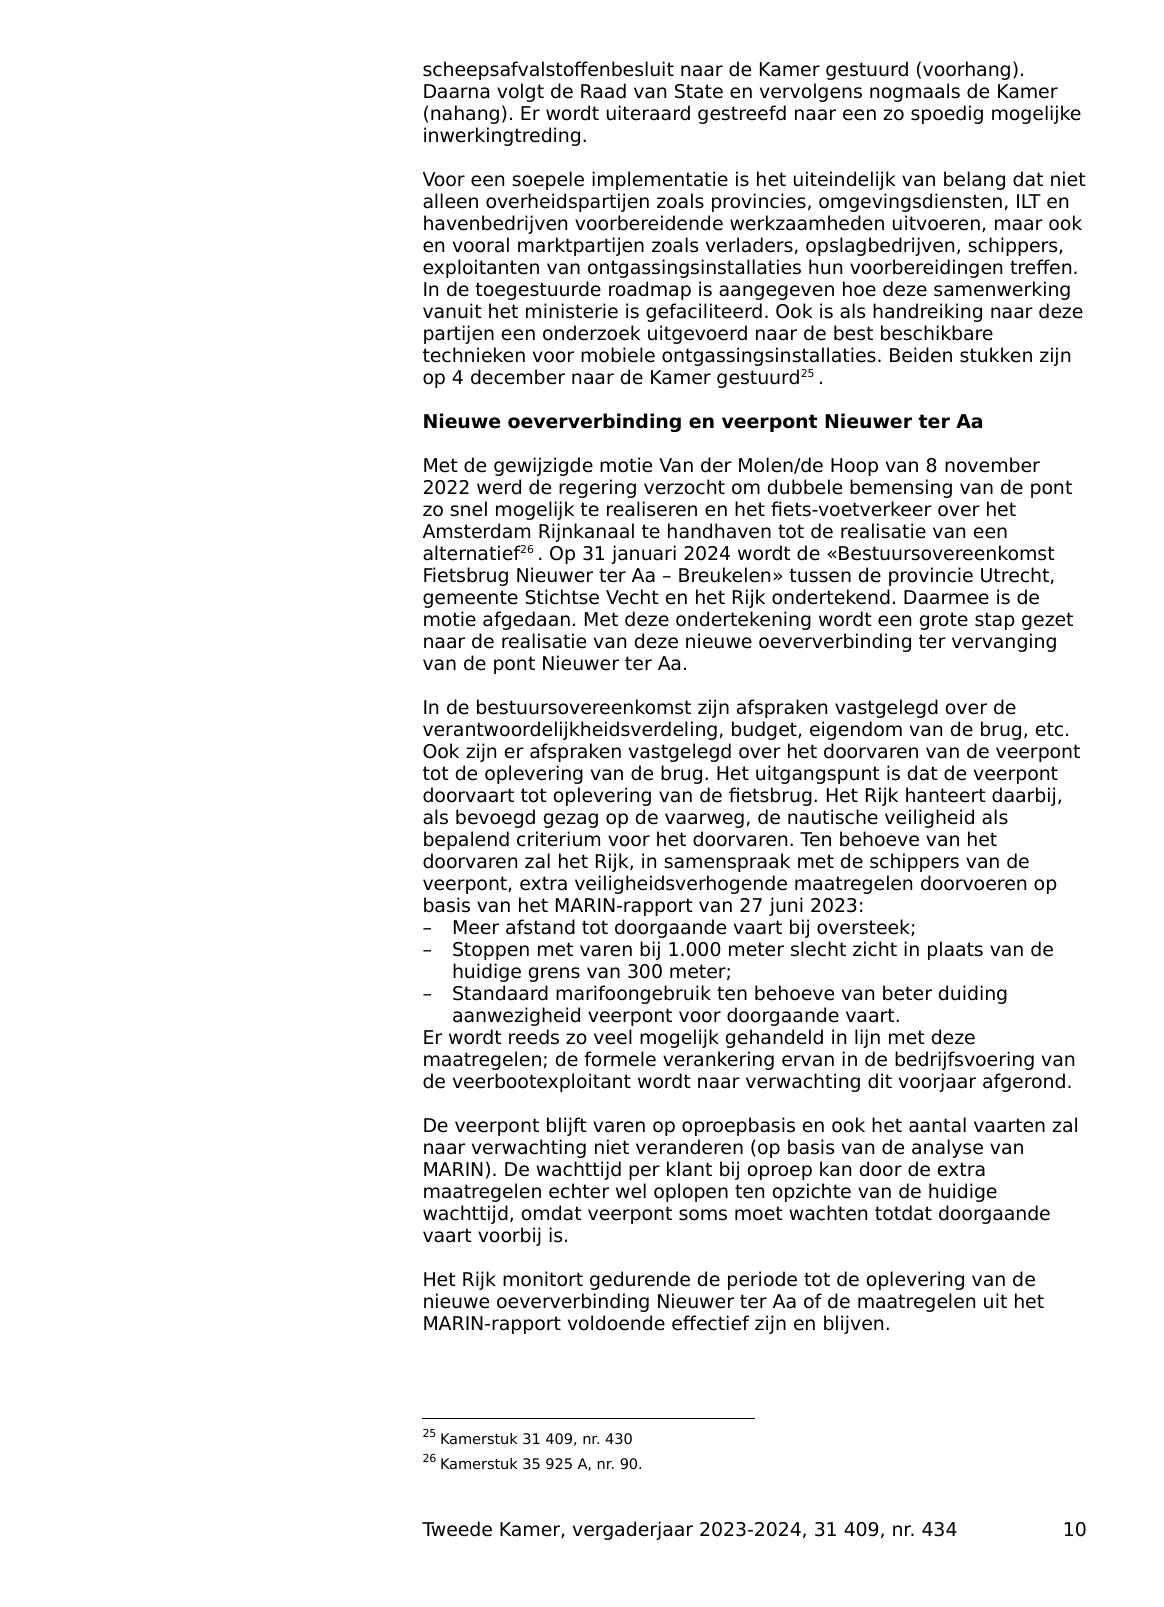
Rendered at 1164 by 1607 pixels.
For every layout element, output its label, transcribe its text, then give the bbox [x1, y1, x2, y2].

text Er wordt reeds zo veel mogelijk gehandeld in lijn met deze maatregelen; de formele verankering ervan in de bedrijfsvoering van de veerbootexploitant wordt naar verwachting dit voorjaar afgerond. [422, 1027, 1087, 1093]
text Met de gewijzigde motie Van der Molen/de Hoop van 8 november 2022 werd de regering verzocht om dubbele bemensing van de pont zo snel mogelijk te realiseren en het fiets-voetverkeer over het Amsterdam Rijnkanaal te handhaven tot de realisatie van een alternatief. Op 31 januari 2024 wordt de «Bestuursovereenkomst Fietsbrug Nieuwer ter Aa – Breukelen» tussen de provincie Utrecht, gemeente Stichtse Vecht en het Rijk ondertekend. Daarmee is de motie afgedaan. Met deze ondertekening wordt een grote stap gezet naar de realisatie van deze nieuwe oeververbinding ter vervanging van de pont Nieuwer ter Aa. [422, 455, 1087, 675]
text De veerpont blijft varen op oproepbasis en ook het aantal vaarten zal naar verwachting niet veranderen (op basis van de analyse van MARIN). De wachttijd per klant bij oproep kan door de extra maatregelen echter wel oplopen ten opzichte van de huidige wachttijd, omdat veerpont soms moet wachten totdat doorgaande vaart voorbij is. [422, 1115, 1087, 1247]
text scheepsafvalstoffenbesluit naar de Kamer gestuurd (voorhang). Daarna volgt de Raad van State en vervolgens nogmaals de Kamer (nahang). Er wordt uiteraard gestreefd naar een zo spoedig mogelijke inwerkingtreding. [422, 59, 1087, 147]
text – Stoppen met varen bij 1.000 meter slecht zicht in plaats van de huidige grens van 300 meter; [422, 939, 1087, 983]
subtitle Nieuwe oeververbinding en veerpont Nieuwer ter Aa [422, 411, 1087, 433]
text Het Rijk monitort gedurende de periode tot de oplevering van de nieuwe oeververbinding Nieuwer ter Aa of de maatregelen uit het MARIN-rapport voldoende effectief zijn en blijven. [422, 1269, 1087, 1335]
text – Meer afstand tot doorgaande vaart bij oversteek; [422, 917, 1087, 939]
text In de bestuursovereenkomst zijn afspraken vastgelegd over de verantwoordelijkheidsverdeling, budget, eigendom van de brug, etc. Ook zijn er afspraken vastgelegd over het doorvaren van de veerpont tot de oplevering van de brug. Het uitgangspunt is dat de veerpont doorvaart tot oplevering van de fietsbrug. Het Rijk hanteert daarbij, als bevoegd gezag op de vaarweg, de nautische veiligheid als bepalend criterium voor het doorvaren. Ten behoeve van het doorvaren zal het Rijk, in samenspraak met de schippers van de veerpont, extra veiligheidsverhogende maatregelen doorvoeren op basis van het MARIN-rapport van 27 juni 2023: [422, 697, 1087, 917]
text Voor een soepele implementatie is het uiteindelijk van belang dat niet alleen overheidspartijen zoals provincies, omgevingsdiensten, ILT en havenbedrijven voorbereidende werkzaamheden uitvoeren, maar ook en vooral marktpartijen zoals verladers, opslagbedrijven, schippers, exploitanten van ontgassingsinstallaties hun voorbereidingen treffen. In de toegestuurde roadmap is aangegeven hoe deze samenwerking vanuit het ministerie is gefaciliteerd. Ook is als handreiking naar deze partijen een onderzoek uitgevoerd naar de best beschikbare technieken voor mobiele ontgassingsinstallaties. Beiden stukken zijn op 4 december naar de Kamer gestuurd. [422, 169, 1087, 389]
text – Standaard marifoongebruik ten behoeve van beter duiding aanwezigheid veerpont voor doorgaande vaart. [422, 983, 1087, 1027]
text Kamerstuk 35 925 A, nr. 90. [422, 1452, 1087, 1474]
text Kamerstuk 31 409, nr. 430 [422, 1427, 1087, 1449]
